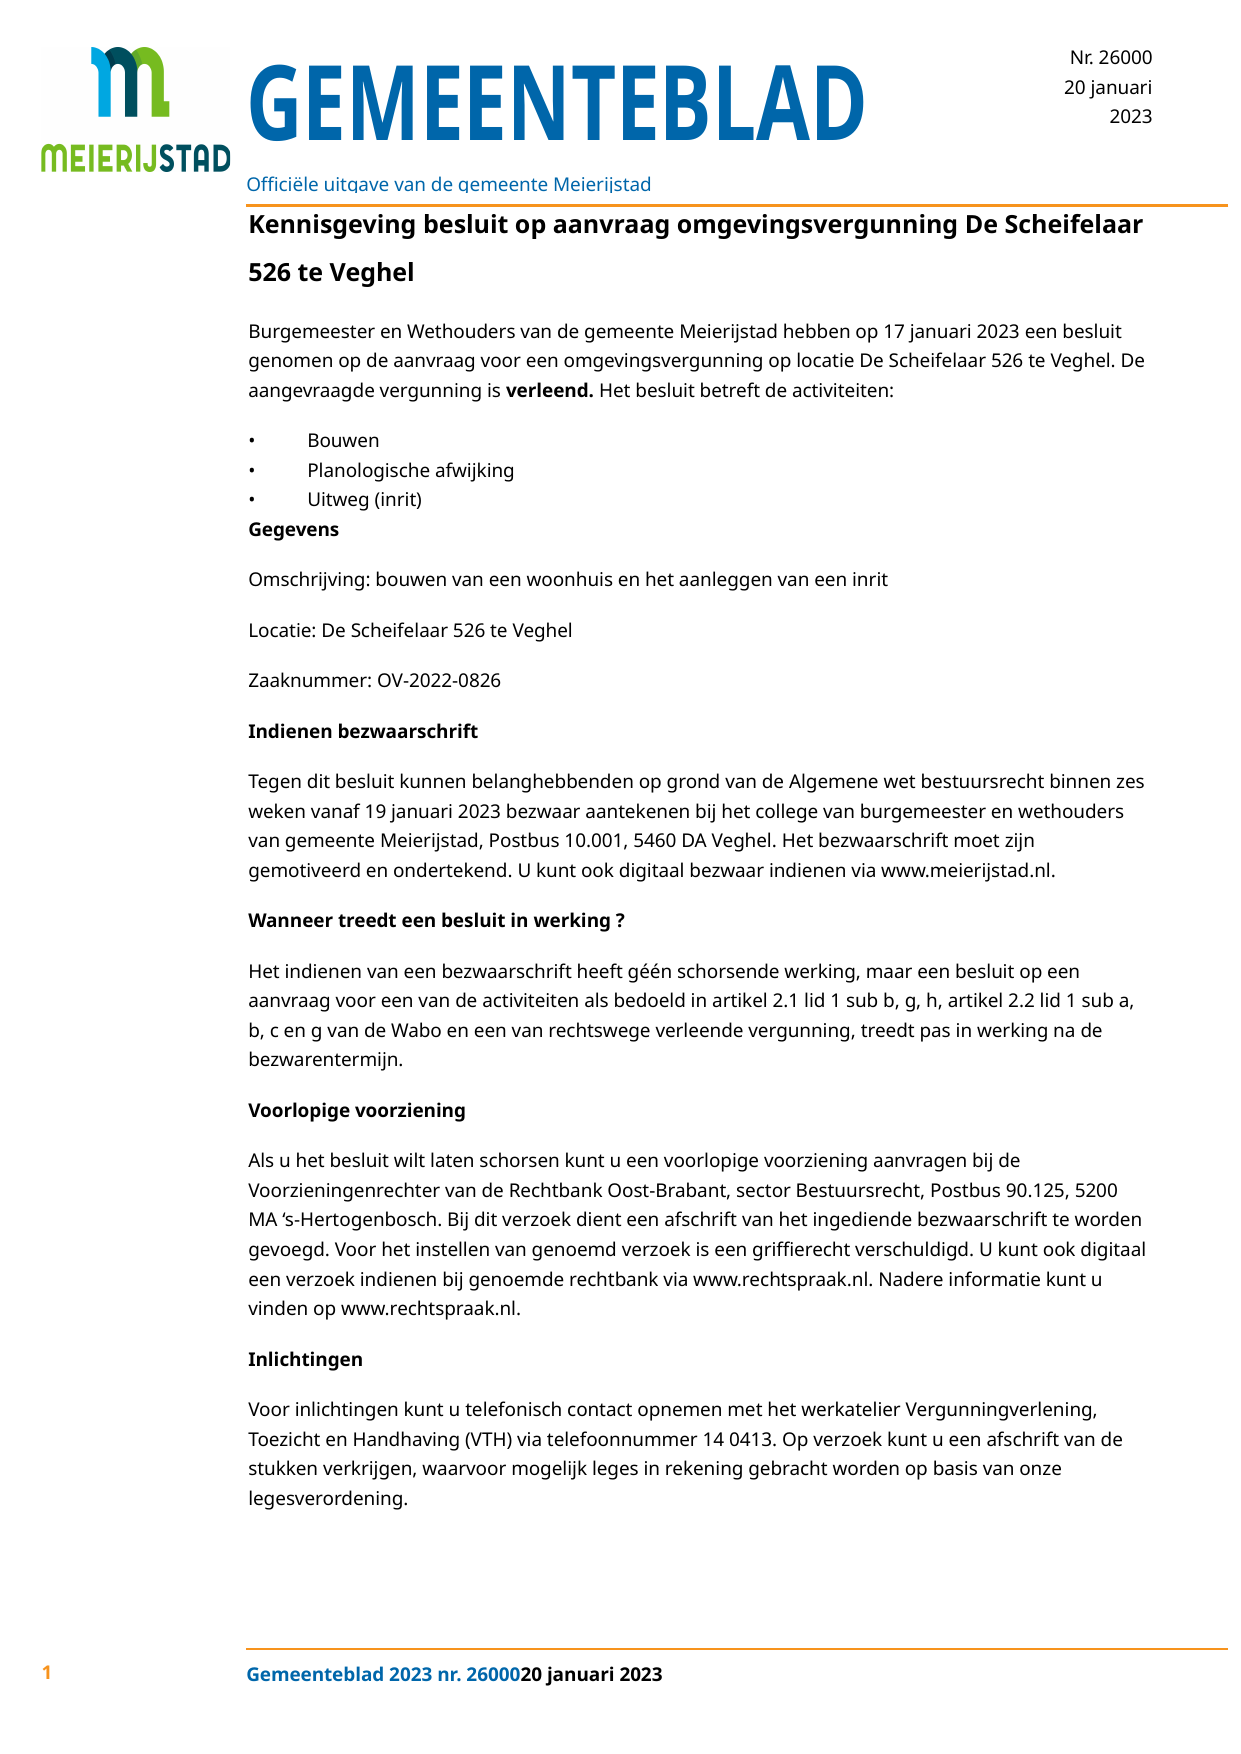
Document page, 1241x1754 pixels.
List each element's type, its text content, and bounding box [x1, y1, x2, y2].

text Voor inlichtingen kunt u telefonisch contact opnemen met het werkatelier Vergunningverlening, Toezicht en Handhaving (VTH) via telefoonnummer 14 0413. Op verzoek kunt u een afschrift van de stukken verkrijgen, waarvoor mogelijk leges in rekening gebracht worden op basis van onze legesverordening. [248, 1396, 1152, 1511]
text Voorlopige voorziening [248, 1097, 1152, 1123]
picture [41, 47, 231, 172]
text Zaaknummer: OV-2022-0826 [248, 667, 1152, 693]
list Planologische afwijking [248, 457, 1152, 483]
text Als u het besluit wilt laten schorsen kunt u een voorlopige voorziening aanvragen bij de Voorzieningenrechter van de Rechtbank Oost-Brabant, sector Bestuursrecht, Postbus 90.125, 5200 MA ‘s-Hertogenbosch. Bij dit verzoek dient een afschrift van het ingediende bezwaarschrift te worden gevoegd. Voor het instellen van genoemd verzoek is een griffierecht verschuldigd. U kunt ook digitaal een verzoek indienen bij genoemde rechtbank via www.rechtspraak.nl. Nadere informatie kunt u vinden op www.rechtspraak.nl. [248, 1147, 1152, 1321]
text Inlichtingen [248, 1346, 1152, 1372]
text Tegen dit besluit kunnen belanghebbenden op grond van de Algemene wet bestuursrecht binnen zes weken vanaf 19 januari 2023 bezwaar aantekenen bij het college van burgemeester en wethouders van gemeente Meierijstad, Postbus 10.001, 5460 DA Veghel. Het bezwaarschrift moet zijn gemotiveerd en ondertekend. U kunt ook digitaal bezwaar indienen via www.meierijstad.nl. [248, 768, 1152, 883]
text Burgemeester en Wethouders van de gemeente Meierijstad hebben op 17 januari 2023 een besluit genomen op de aanvraag voor een omgevingsvergunning op locatie De Scheifelaar 526 te Veghel. De aangevraagde vergunning is verleend. Het besluit betreft de activiteiten: [248, 318, 1152, 403]
text Locatie: De Scheifelaar 526 te Veghel [248, 617, 1152, 643]
text Indienen bezwaarschrift [248, 718, 1152, 744]
text Wanneer treedt een besluit in werking ? [248, 907, 1152, 933]
list Uitweg (inrit) [248, 487, 1152, 512]
text Kennisgeving besluit op aanvraag omgevingsvergunning De Scheifelaar 526 te Veghel [248, 207, 1152, 288]
text Gegevens [248, 516, 1152, 542]
text Omschrijving: bouwen van een woonhuis en het aanleggen van een inrit [248, 567, 1152, 592]
list Bouwen [248, 427, 1152, 453]
text Het indienen van een bezwaarschrift heeft géén schorsende werking, maar een besluit op een aanvraag voor een van de activiteiten als bedoeld in artikel 2.1 lid 1 sub b, g, h, artikel 2.2 lid 1 sub a, b, c en g van de Wabo en een van rechtswege verleende vergunning, treedt pas in werking na de bezwarentermijn. [248, 958, 1152, 1072]
